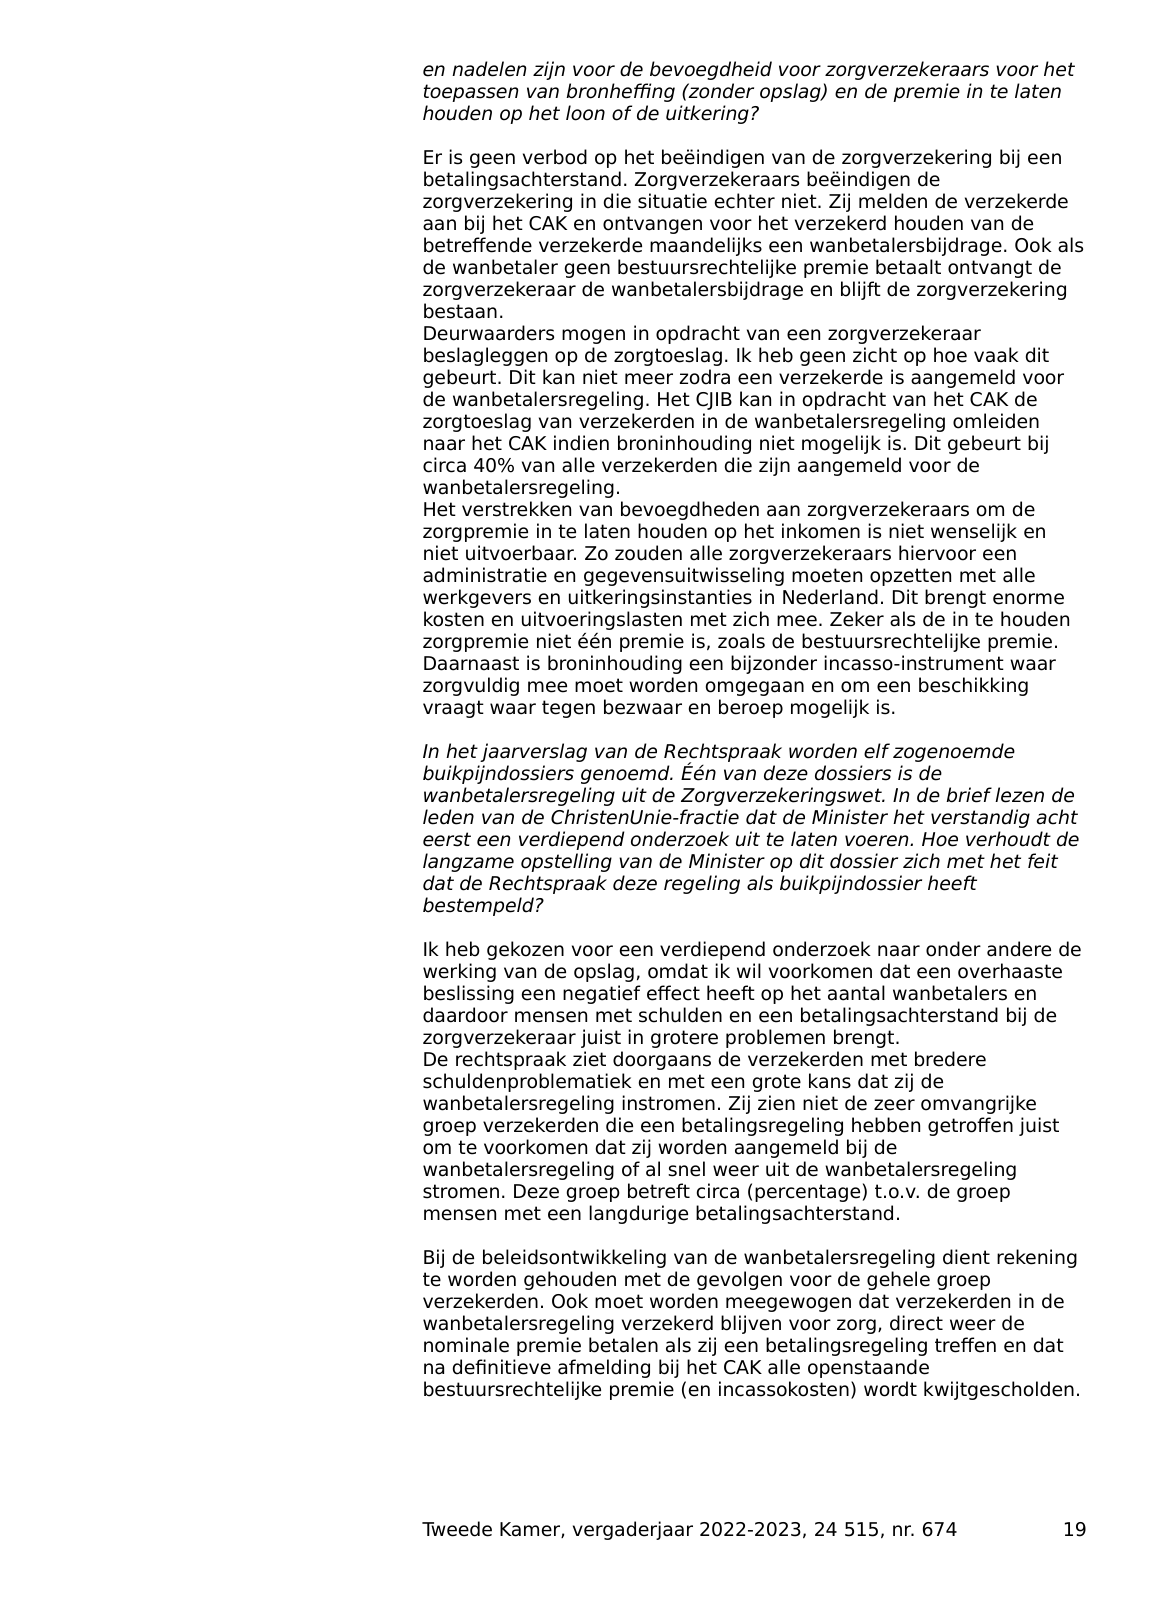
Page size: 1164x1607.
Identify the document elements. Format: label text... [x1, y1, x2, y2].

text Er is geen verbod op het beëindigen van de zorgverzekering bij een betalingsachterstand. Zorgverzekeraars beëindigen de zorgverzekering in die situatie echter niet. Zij melden de verzekerde aan bij het CAK en ontvangen voor het verzekerd houden van de betreffende verzekerde maandelijks een wanbetalersbijdrage. Ook als de wanbetaler geen bestuursrechtelijke premie betaalt ontvangt de zorgverzekeraar de wanbetalersbijdrage en blijft de zorgverzekering bestaan. [422, 147, 1087, 323]
text In het jaarverslag van de Rechtspraak worden elf zogenoemde buikpijndossiers genoemd. Één van deze dossiers is de wanbetalersregeling uit de Zorgverzekeringswet. In de brief lezen de leden van de ChristenUnie-fractie dat de Minister het verstandig acht eerst een verdiepend onderzoek uit te laten voeren. Hoe verhoudt de langzame opstelling van de Minister op dit dossier zich met het feit dat de Rechtspraak deze regeling als buikpijndossier heeft bestempeld? [422, 741, 1087, 917]
text Deurwaarders mogen in opdracht van een zorgverzekeraar beslagleggen op de zorgtoeslag. Ik heb geen zicht op hoe vaak dit gebeurt. Dit kan niet meer zodra een verzekerde is aangemeld voor de wanbetalersregeling. Het CJIB kan in opdracht van het CAK de zorgtoeslag van verzekerden in de wanbetalersregeling omleiden naar het CAK indien broninhouding niet mogelijk is. Dit gebeurt bij circa 40% van alle verzekerden die zijn aangemeld voor de wanbetalersregeling. [422, 323, 1087, 499]
text Het verstrekken van bevoegdheden aan zorgverzekeraars om de zorgpremie in te laten houden op het inkomen is niet wenselijk en niet uitvoerbaar. Zo zouden alle zorgverzekeraars hiervoor een administratie en gegevensuitwisseling moeten opzetten met alle werkgevers en uitkeringsinstanties in Nederland. Dit brengt enorme kosten en uitvoeringslasten met zich mee. Zeker als de in te houden zorgpremie niet één premie is, zoals de bestuursrechtelijke premie. Daarnaast is broninhouding een bijzonder incasso-instrument waar zorgvuldig mee moet worden omgegaan en om een beschikking vraagt waar tegen bezwaar en beroep mogelijk is. [422, 499, 1087, 719]
text en nadelen zijn voor de bevoegdheid voor zorgverzekeraars voor het toepassen van bronheffing (zonder opslag) en de premie in te laten houden op het loon of de uitkering? [422, 59, 1087, 125]
text De rechtspraak ziet doorgaans de verzekerden met bredere schuldenproblematiek en met een grote kans dat zij de wanbetalersregeling instromen. Zij zien niet de zeer omvangrijke groep verzekerden die een betalingsregeling hebben getroffen juist om te voorkomen dat zij worden aangemeld bij de wanbetalersregeling of al snel weer uit de wanbetalersregeling stromen. Deze groep betreft circa (percentage) t.o.v. de groep mensen met een langdurige betalingsachterstand. [422, 1049, 1087, 1224]
text Ik heb gekozen voor een verdiepend onderzoek naar onder andere de werking van de opslag, omdat ik wil voorkomen dat een overhaaste beslissing een negatief effect heeft op het aantal wanbetalers en daardoor mensen met schulden en een betalingsachterstand bij de zorgverzekeraar juist in grotere problemen brengt. [422, 939, 1087, 1049]
text Bij de beleidsontwikkeling van de wanbetalersregeling dient rekening te worden gehouden met de gevolgen voor de gehele groep verzekerden. Ook moet worden meegewogen dat verzekerden in de wanbetalersregeling verzekerd blijven voor zorg, direct weer de nominale premie betalen als zij een betalingsregeling treffen en dat na definitieve afmelding bij het CAK alle openstaande bestuursrechtelijke premie (en incassokosten) wordt kwijtgescholden. [422, 1247, 1087, 1401]
